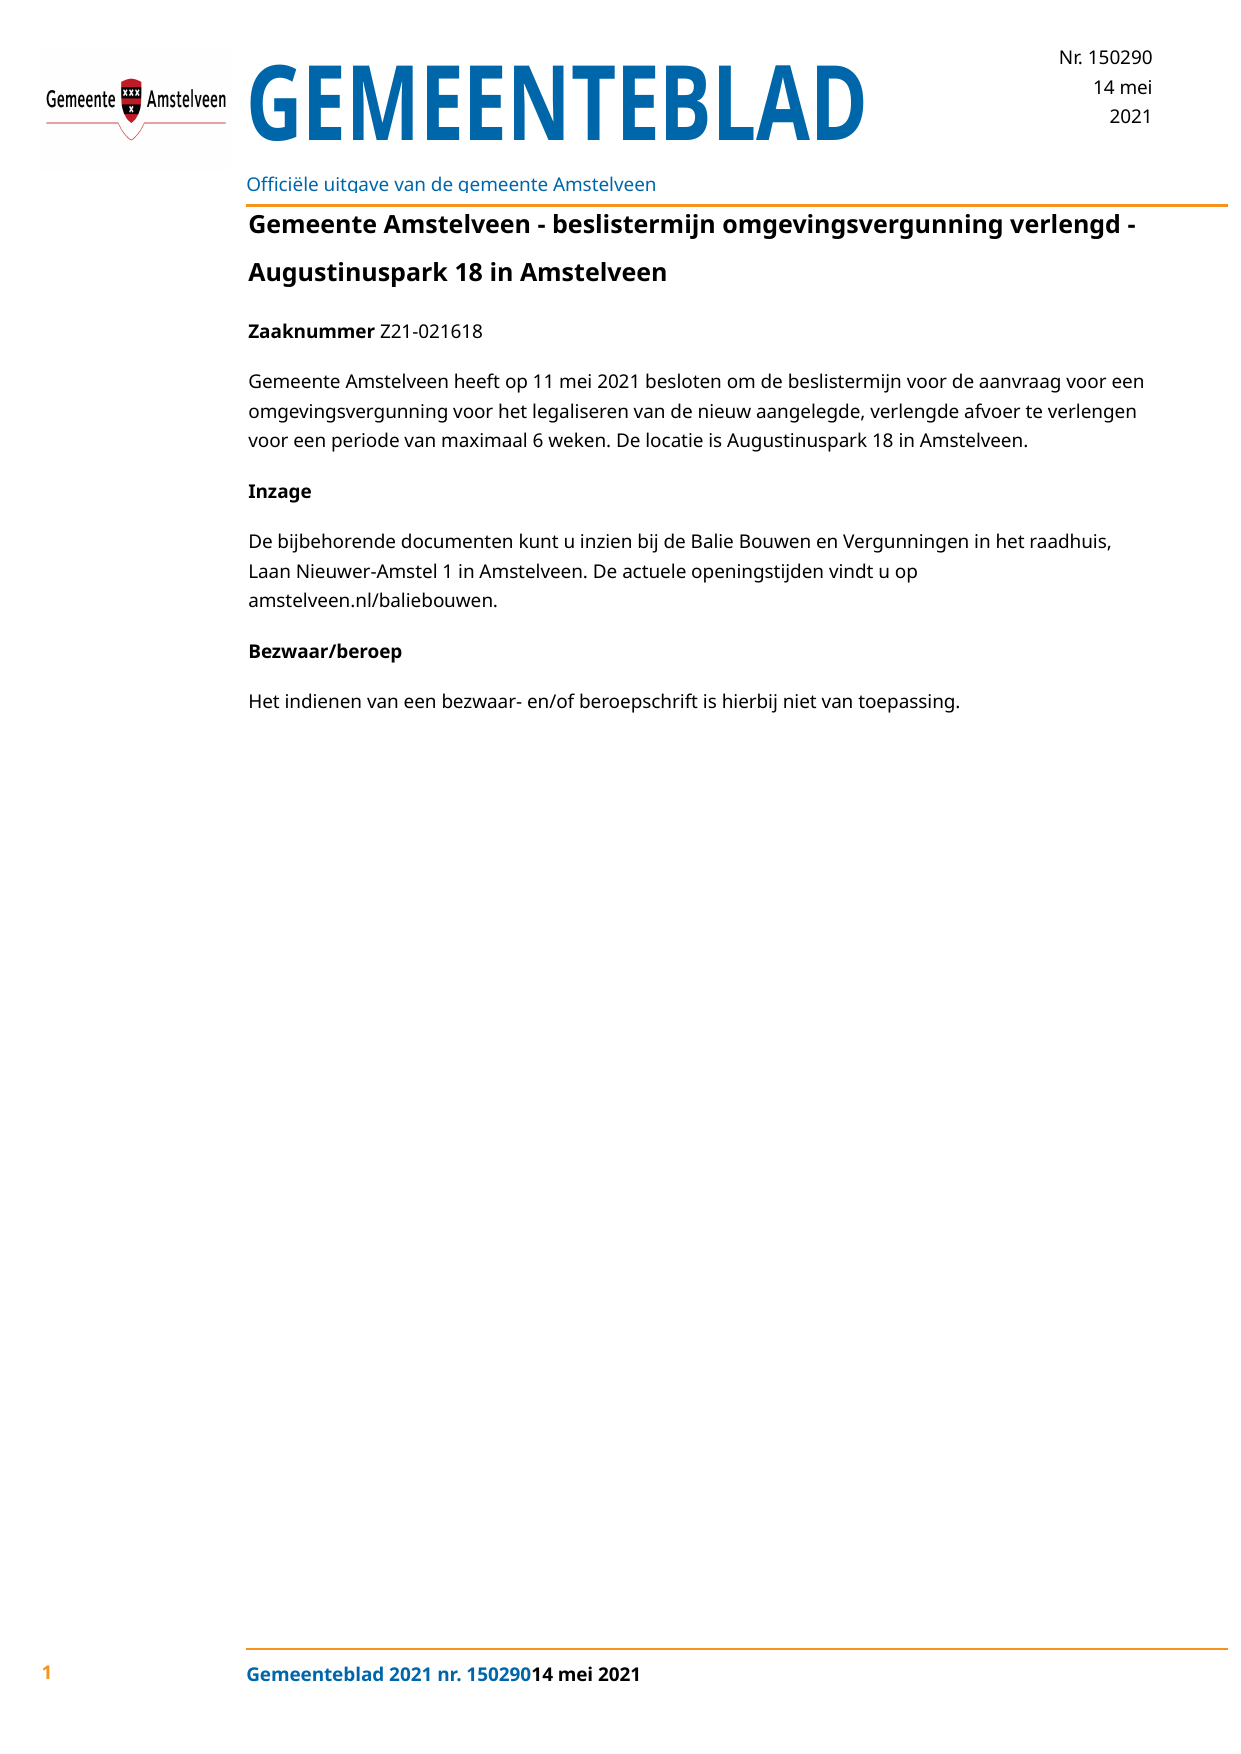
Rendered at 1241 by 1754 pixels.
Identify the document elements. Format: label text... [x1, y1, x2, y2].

text Het indienen van een bezwaar- en/of beroepschrift is hierbij niet van toepassing. [248, 688, 1152, 714]
text Inzage [248, 478, 1152, 504]
text Gemeente Amstelveen - beslistermijn omgevingsvergunning verlengd - Augustinuspark 18 in Amstelveen [248, 207, 1152, 288]
text De bijbehorende documenten kunt u inzien bij de Balie Bouwen en Vergunningen in het raadhuis, Laan Nieuwer-Amstel 1 in Amstelveen. De actuele openingstijden vindt u op amstelveen.nl/baliebouwen. [248, 528, 1152, 613]
text Zaaknummer Z21-021618 [248, 318, 1152, 344]
picture [41, 47, 231, 172]
text Gemeente Amstelveen heeft op 11 mei 2021 besloten om de beslistermijn voor de aanvraag voor een omgevingsvergunning voor het legaliseren van de nieuw aangelegde, verlengde afvoer te verlengen voor een periode van maximaal 6 weken. De locatie is Augustinuspark 18 in Amstelveen. [248, 368, 1152, 453]
text Bezwaar/beroep [248, 638, 1152, 664]
